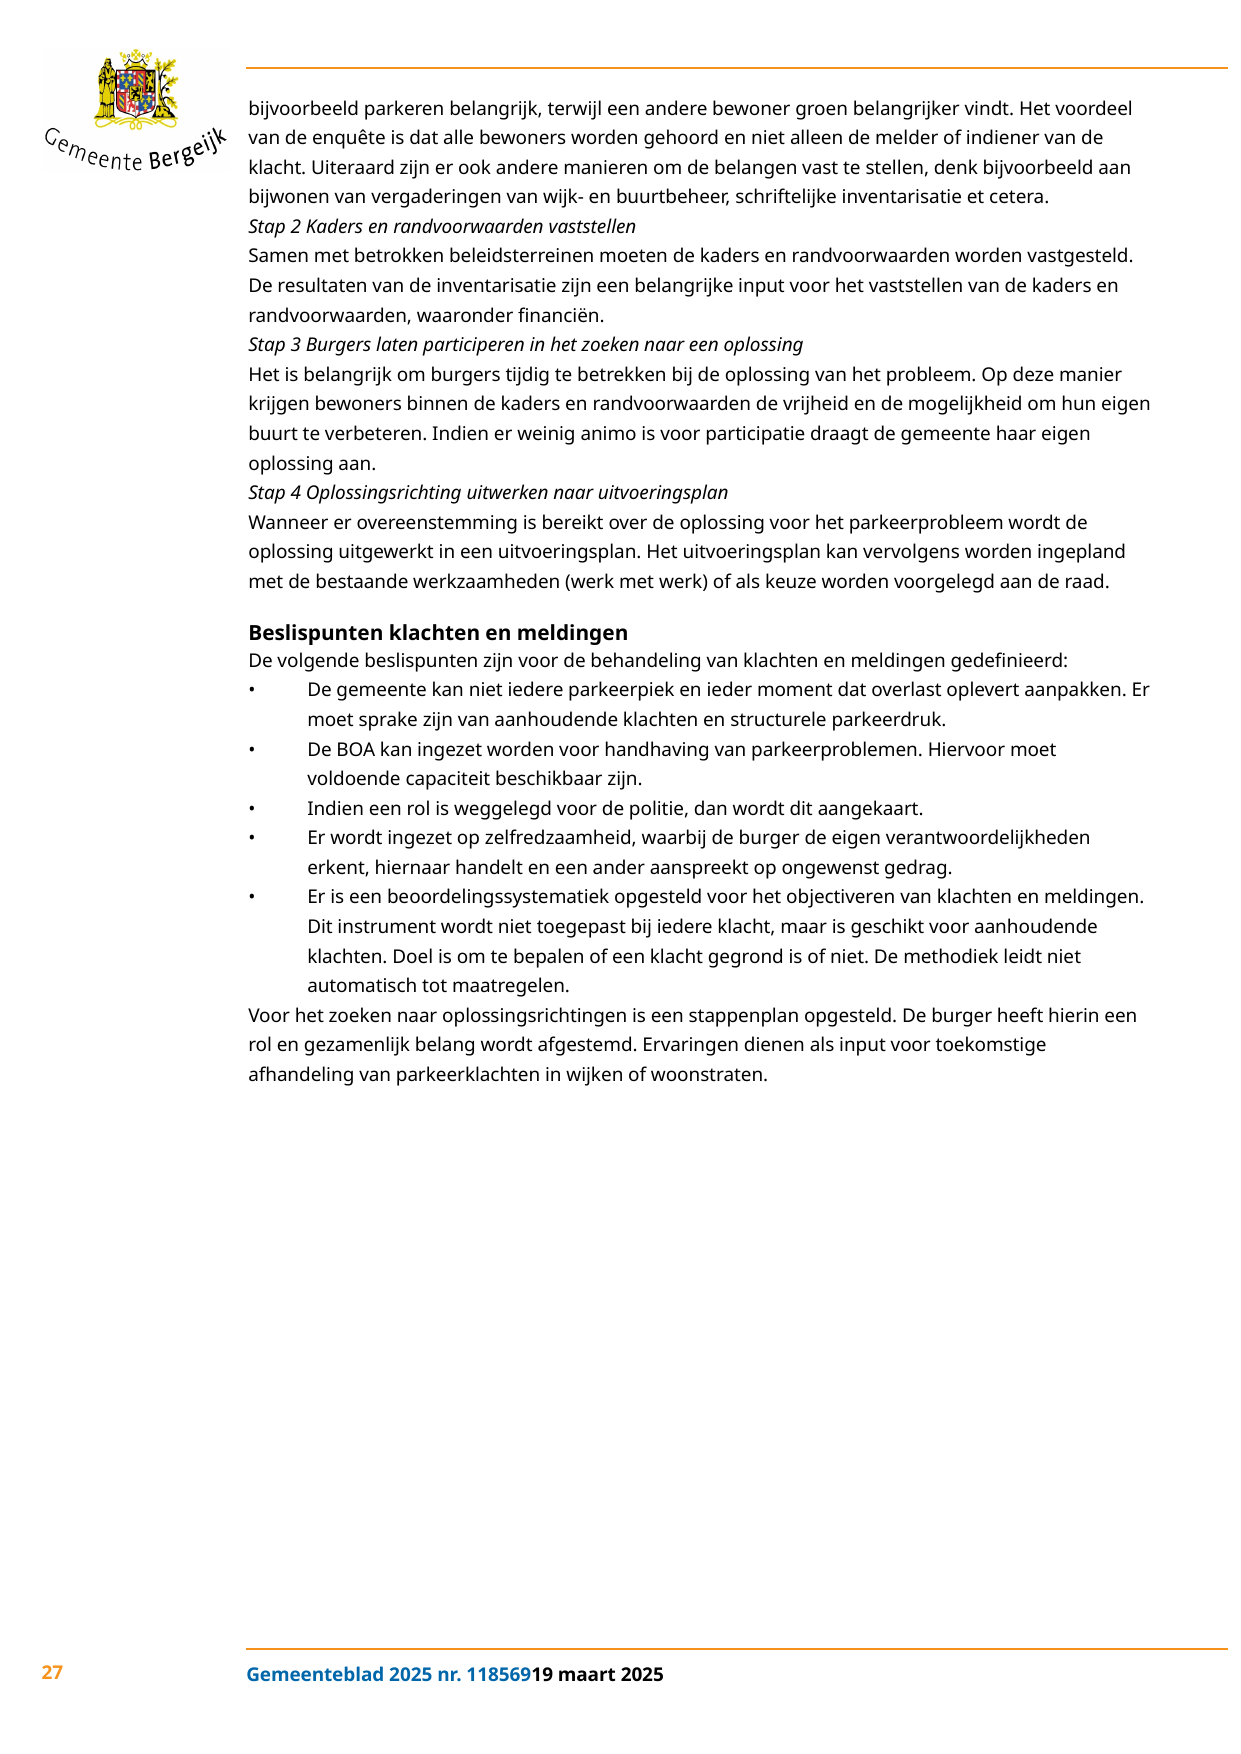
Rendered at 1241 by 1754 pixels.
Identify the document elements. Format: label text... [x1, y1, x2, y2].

text Samen met betrokken beleidsterreinen moeten de kaders en randvoorwaarden worden vastgesteld. De resultaten van de inventarisatie zijn een belangrijke input voor het vaststellen van de kaders en randvoorwaarden, waaronder financiën. [248, 243, 1152, 328]
list Er is een beoordelingssystematiek opgesteld voor het objectiveren van klachten en meldingen. Dit instrument wordt niet toegepast bij iedere klacht, maar is geschikt voor aanhoudende klachten. Doel is om te bepalen of een klacht gegrond is of niet. De methodiek leidt niet automatisch tot maatregelen. [248, 884, 1152, 998]
list De BOA kan ingezet worden voor handhaving van parkeerproblemen. Hiervoor moet voldoende capaciteit beschikbaar zijn. [248, 736, 1152, 791]
text Wanneer er overeenstemming is bereikt over de oplossing voor het parkeerprobleem wordt de oplossing uitgewerkt in een uitvoeringsplan. Het uitvoeringsplan kan vervolgens worden ingepland met de bestaande werkzaamheden (werk met werk) of als keuze worden voorgelegd aan de raad. [248, 509, 1152, 594]
list Er wordt ingezet op zelfredzaamheid, waarbij de burger de eigen verantwoordelijkheden erkent, hiernaar handelt en een ander aanspreekt op ongewenst gedrag. [248, 824, 1152, 880]
text De volgende beslispunten zijn voor de behandeling van klachten en meldingen gedefinieerd: [248, 647, 1152, 673]
text Voor het zoeken naar oplossingsrichtingen is een stappenplan opgesteld. De burger heeft hierin een rol en gezamenlijk belang wordt afgestemd. Ervaringen dienen als input voor toekomstige afhandeling van parkeerklachten in wijken of woonstraten. [248, 1002, 1152, 1087]
picture [41, 47, 231, 172]
text Het is belangrijk om burgers tijdig te betrekken bij de oplossing van het probleem. Op deze manier krijgen bewoners binnen de kaders en randvoorwaarden de vrijheid en de mogelijkheid om hun eigen buurt te verbeteren. Indien er weinig animo is voor participatie draagt de gemeente haar eigen oplossing aan. [248, 361, 1152, 476]
text Beslispunten klachten en meldingen [248, 618, 1152, 647]
list Indien een rol is weggelegd voor de politie, dan wordt dit aangekaart. [248, 795, 1152, 821]
text Stap 3 Burgers laten participeren in het zoeken naar een oplossing [248, 331, 1152, 357]
text bijvoorbeeld parkeren belangrijk, terwijl een andere bewoner groen belangrijker vindt. Het voordeel van de enquête is dat alle bewoners worden gehoord en niet alleen de melder of indiener van de klacht. Uiteraard zijn er ook andere manieren om de belangen vast te stellen, denk bijvoorbeeld aan bijwonen van vergaderingen van wijk- en buurtbeheer, schriftelijke inventarisatie et cetera. [248, 95, 1152, 209]
text Stap 4 Oplossingsrichting uitwerken naar uitvoeringsplan [248, 479, 1152, 505]
list De gemeente kan niet iedere parkeerpiek en ieder moment dat overlast oplevert aanpakken. Er moet sprake zijn van aanhoudende klachten en structurele parkeerdruk. [248, 677, 1152, 732]
text Stap 2 Kaders en randvoorwaarden vaststellen [248, 213, 1152, 239]
